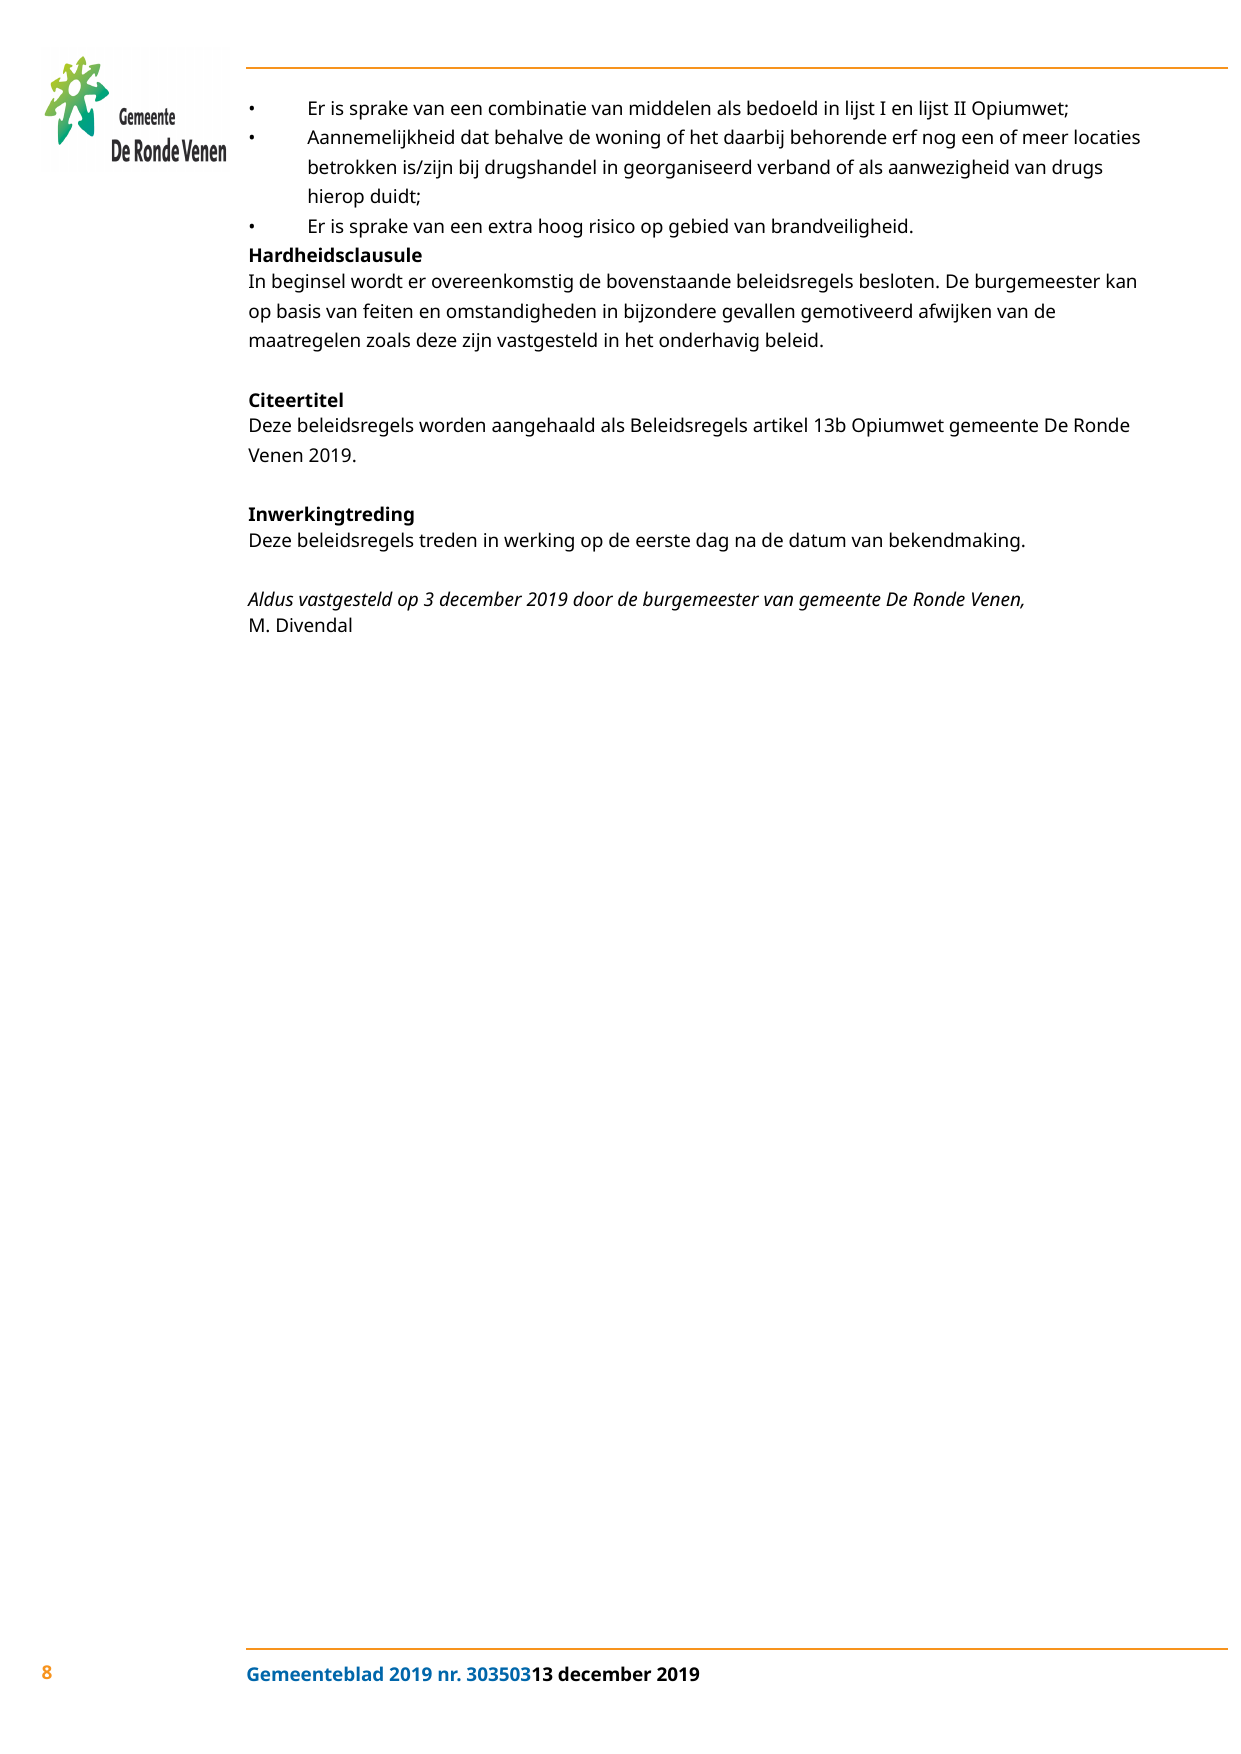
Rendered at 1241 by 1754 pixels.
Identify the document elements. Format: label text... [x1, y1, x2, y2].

text Deze beleidsregels worden aangehaald als Beleidsregels artikel 13b Opiumwet gemeente De Ronde Venen 2019. [248, 412, 1152, 468]
text Hardheidsclausule [248, 243, 1152, 268]
list Er is sprake van een combinatie van middelen als bedoeld in lijst I en lijst II Opiumwet; [248, 95, 1152, 121]
picture [41, 47, 231, 172]
text Inwerkingtreding [248, 501, 1152, 527]
list Aannemelijkheid dat behalve de woning of het daarbij behorende erf nog een of meer locaties betrokken is/zijn bij drugshandel in georganiseerd verband of als aanwezigheid van drugs hierop duidt; [248, 124, 1152, 209]
text Deze beleidsregels treden in werking op de eerste dag na de datum van bekendmaking. [248, 527, 1152, 553]
list Er is sprake van een extra hoog risico op gebied van brandveiligheid. [248, 213, 1152, 239]
text Citeertitel [248, 387, 1152, 412]
text M. Divendal [248, 612, 1152, 638]
text In beginsel wordt er overeenkomstig de bovenstaande beleidsregels besloten. De burgemeester kan op basis van feiten en omstandigheden in bijzondere gevallen gemotiveerd afwijken van de maatregelen zoals deze zijn vastgesteld in het onderhavig beleid. [248, 268, 1152, 353]
text Aldus vastgesteld op 3 december 2019 door de burgemeester van gemeente De Ronde Venen, [248, 586, 1152, 612]
